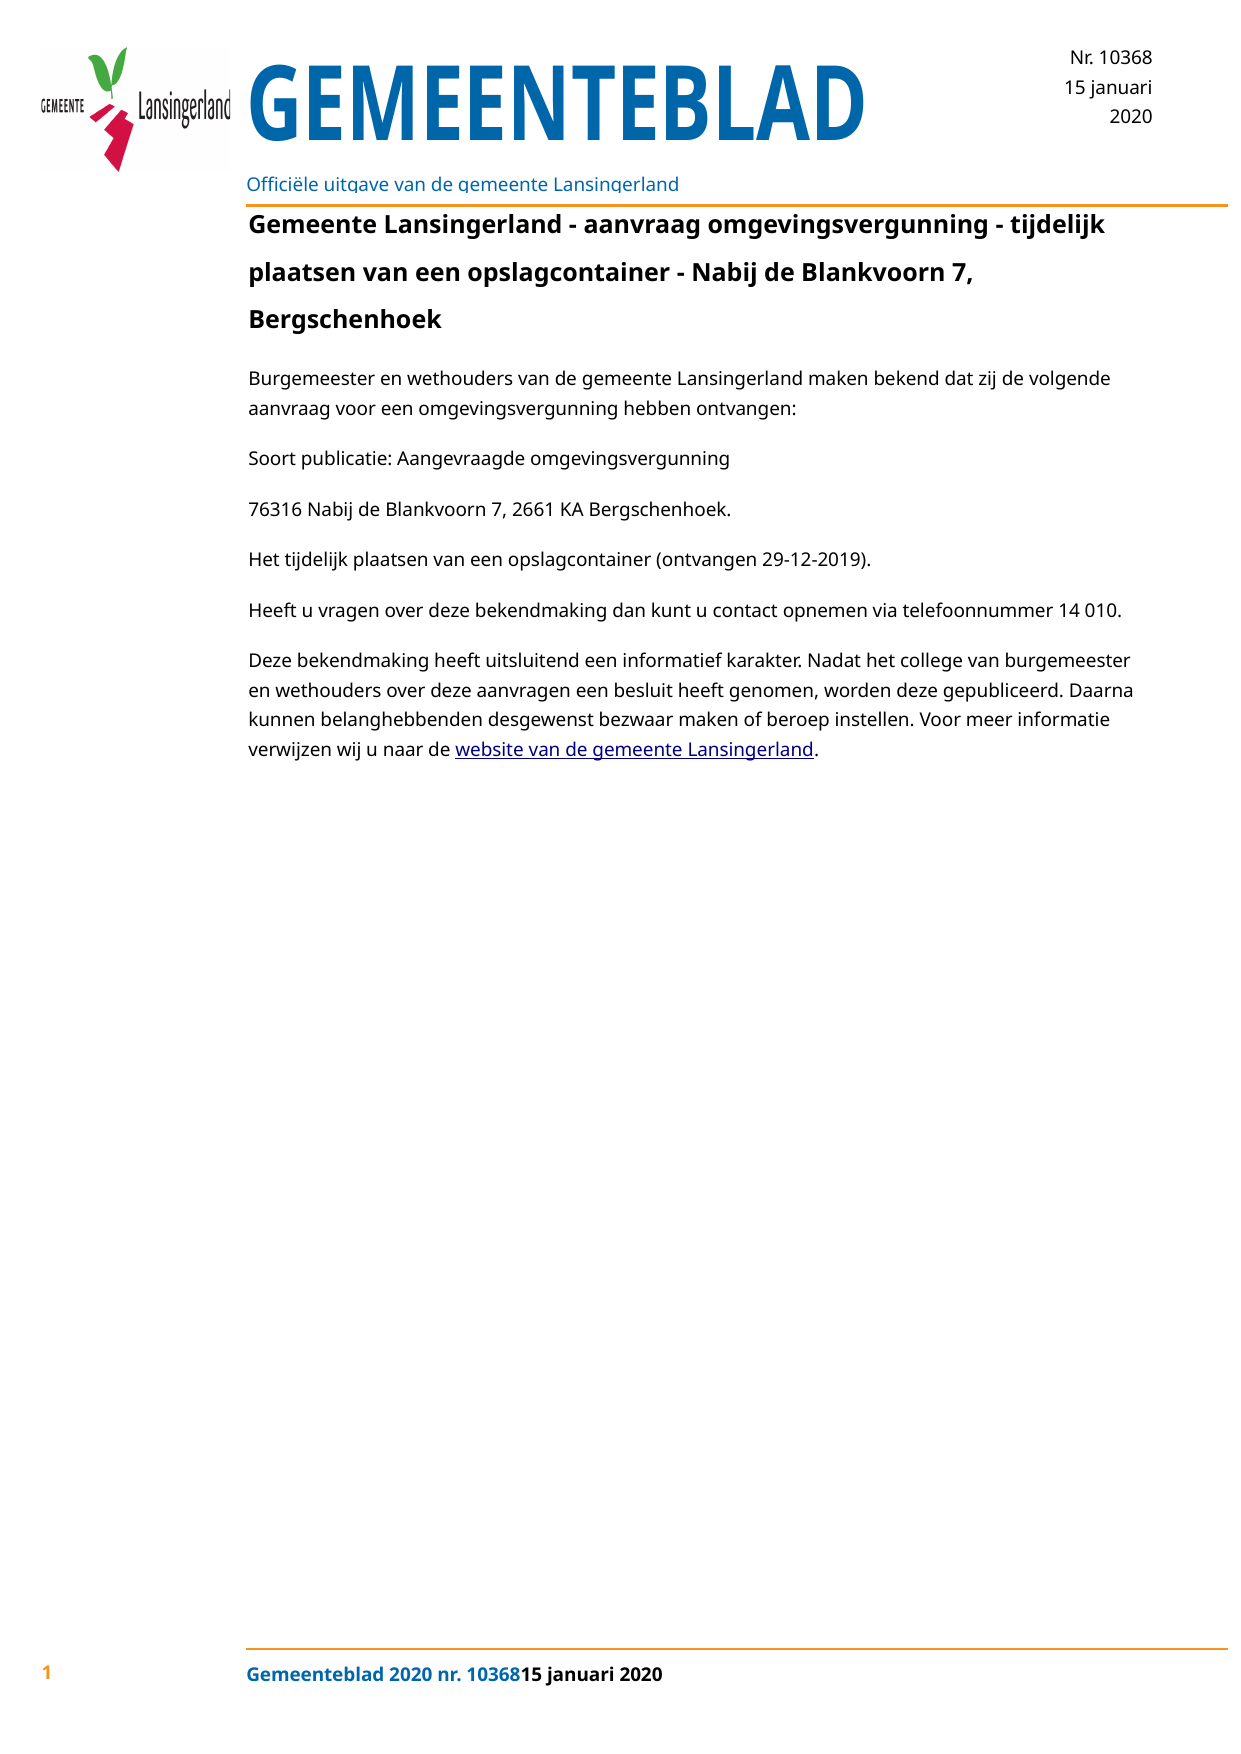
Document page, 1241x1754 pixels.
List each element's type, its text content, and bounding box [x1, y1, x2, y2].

text Soort publicatie: Aangevraagde omgevingsvergunning [248, 446, 1152, 471]
picture [41, 47, 231, 172]
text Deze bekendmaking heeft uitsluitend een informatief karakter. Nadat het college van burgemeester en wethouders over deze aanvragen een besluit heeft genomen, worden deze gepubliceerd. Daarna kunnen belanghebbenden desgewenst bezwaar maken of beroep instellen. Voor meer informatie verwijzen wij u naar de website van de gemeente Lansingerland. [248, 647, 1152, 762]
text Burgemeester en wethouders van de gemeente Lansingerland maken bekend dat zij de volgende aanvraag voor een omgevingsvergunning hebben ontvangen: [248, 366, 1152, 421]
text Het tijdelijk plaatsen van een opslagcontainer (ontvangen 29-12-2019). [248, 546, 1152, 572]
text Gemeente Lansingerland - aanvraag omgevingsvergunning - tijdelijk plaatsen van een opslagcontainer - Nabij de Blankvoorn 7, Bergschenhoek [248, 207, 1152, 336]
text Heeft u vragen over deze bekendmaking dan kunt u contact opnemen via telefoonnummer 14 010. [248, 597, 1152, 622]
text 76316 Nabij de Blankvoorn 7, 2661 KA Bergschenhoek. [248, 496, 1152, 522]
